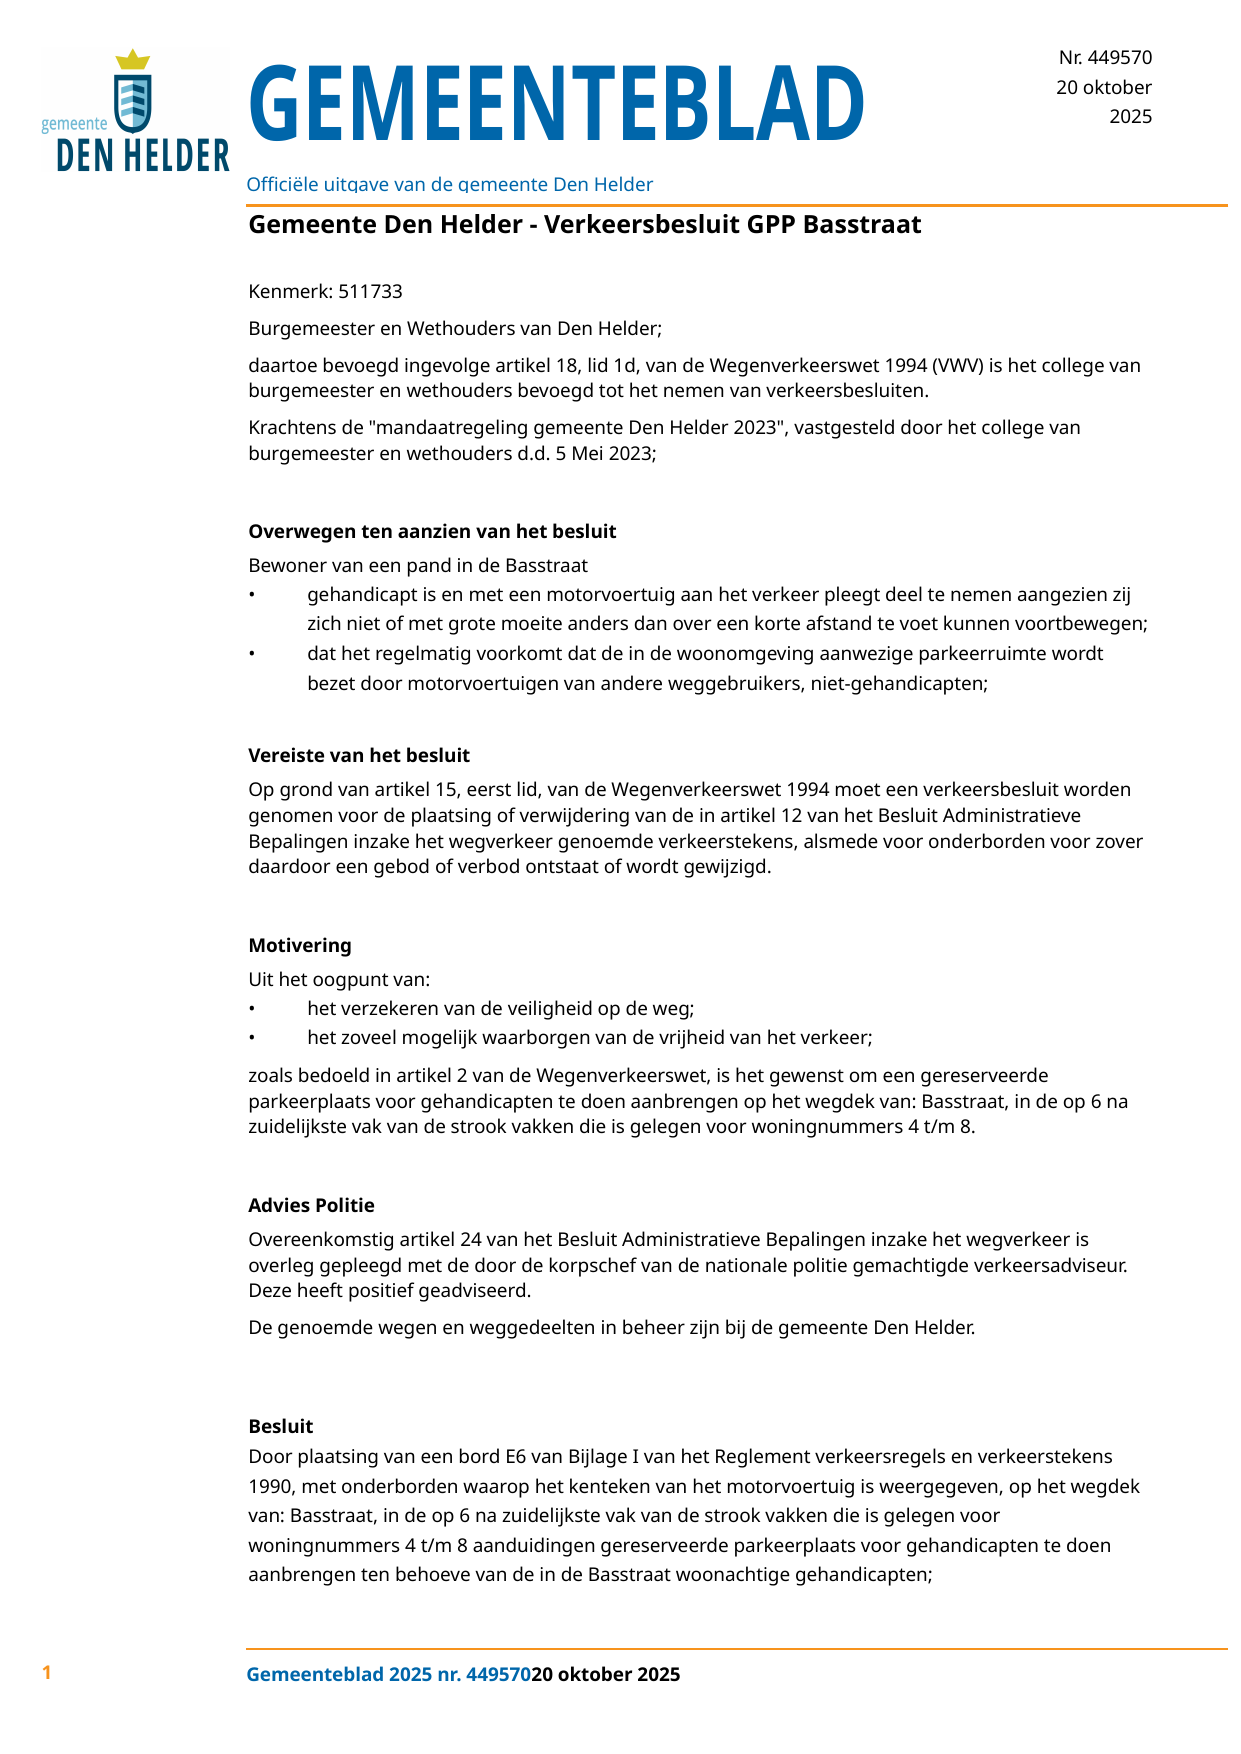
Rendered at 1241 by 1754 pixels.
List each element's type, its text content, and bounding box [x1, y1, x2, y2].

picture [182, 144, 187, 165]
text zoals bedoeld in artikel 2 van de Wegenverkeerswet, is het gewenst om een gereserveerde parkeerplaats voor gehandicapten te doen aanbrengen op het wegdek van: Basstraat, in de op 6 na zuidelijkste vak van de strook vakken die is gelegen voor woningnummers 4 t/m 8. [248, 1062, 1152, 1139]
text Bewoner van een pand in de Basstraat [248, 553, 1152, 578]
list het verzekeren van de veiligheid op de weg; [248, 995, 1152, 1020]
text Burgemeester en Wethouders van Den Helder; [248, 315, 1152, 341]
list het zoveel mogelijk waarborgen van de vrijheid van het verkeer; [248, 1024, 1152, 1050]
text Besluit [248, 1414, 1152, 1439]
text daartoe bevoegd ingevolge artikel 18, lid 1d, van de Wegenverkeerswet 1994 (VWV) is het college van burgemeester en wethouders bevoegd tot het nemen van verkeersbesluiten. [248, 352, 1152, 403]
text De genoemde wegen en weggedeelten in beheer zijn bij de gemeente Den Helder. [248, 1314, 1152, 1340]
text Op grond van artikel 15, eerst lid, van de Wegenverkeerswet 1994 moet een verkeersbesluit worden genomen voor de plaatsing of verwijdering van de in artikel 12 van het Besluit Administratieve Bepalingen inzake het wegverkeer genoemde verkeerstekens, alsmede voor onderborden voor zover daardoor een gebod of verbod ontstaat of wordt gewijzigd. [248, 777, 1152, 879]
text Gemeente Den Helder - Verkeersbesluit GPP Basstraat [248, 207, 1152, 241]
text Door plaatsing van een bord E6 van Bijlage I van het Reglement verkeersregels en verkeerstekens 1990, met onderborden waarop het kenteken van het motorvoertuig is weergegeven, op het wegdek van: Basstraat, in de op 6 na zuidelijkste vak van de strook vakken die is gelegen voor woningnummers 4 t/m 8 aanduidingen gereserveerde parkeerplaats voor gehandicapten te doen aanbrengen ten behoeve van de in de Basstraat woonachtige gehandicapten; [248, 1443, 1152, 1587]
text Motivering [248, 932, 1152, 958]
picture [100, 154, 106, 172]
text Kenmerk: 511733 [248, 279, 1152, 304]
picture [220, 160, 224, 172]
picture [41, 47, 231, 172]
text Uit het oogpunt van: [248, 966, 1152, 992]
picture [63, 144, 68, 165]
list gehandicapt is en met een motorvoertuig aan het verkeer pleegt deel te nemen aangezien zij zich niet of met grote moeite anders dan over een korte afstand te voet kunnen voortbewegen; [248, 581, 1152, 636]
picture [130, 157, 135, 172]
text Overeenkomstig artikel 24 van het Besluit Administratieve Bepalingen inzake het wegverkeer is overleg gepleegd met de door de korpschef van de nationale politie gemachtigde verkeersadviseur. Deze heeft positief geadviseerd. [248, 1226, 1152, 1303]
text Krachtens de "mandaatregeling gemeente Den Helder 2023", vastgesteld door het college van burgemeester en wethouders d.d. 5 Mei 2023; [248, 414, 1152, 466]
text Advies Politie [248, 1192, 1152, 1218]
text Vereiste van het besluit [248, 742, 1152, 768]
list dat het regelmatig voorkomt dat de in de woonomgeving aanwezige parkeerruimte wordt bezet door motorvoertuigen van andere weggebruikers, niet-gehandicapten; [248, 640, 1152, 696]
text Overwegen ten aanzien van het besluit [248, 519, 1152, 544]
